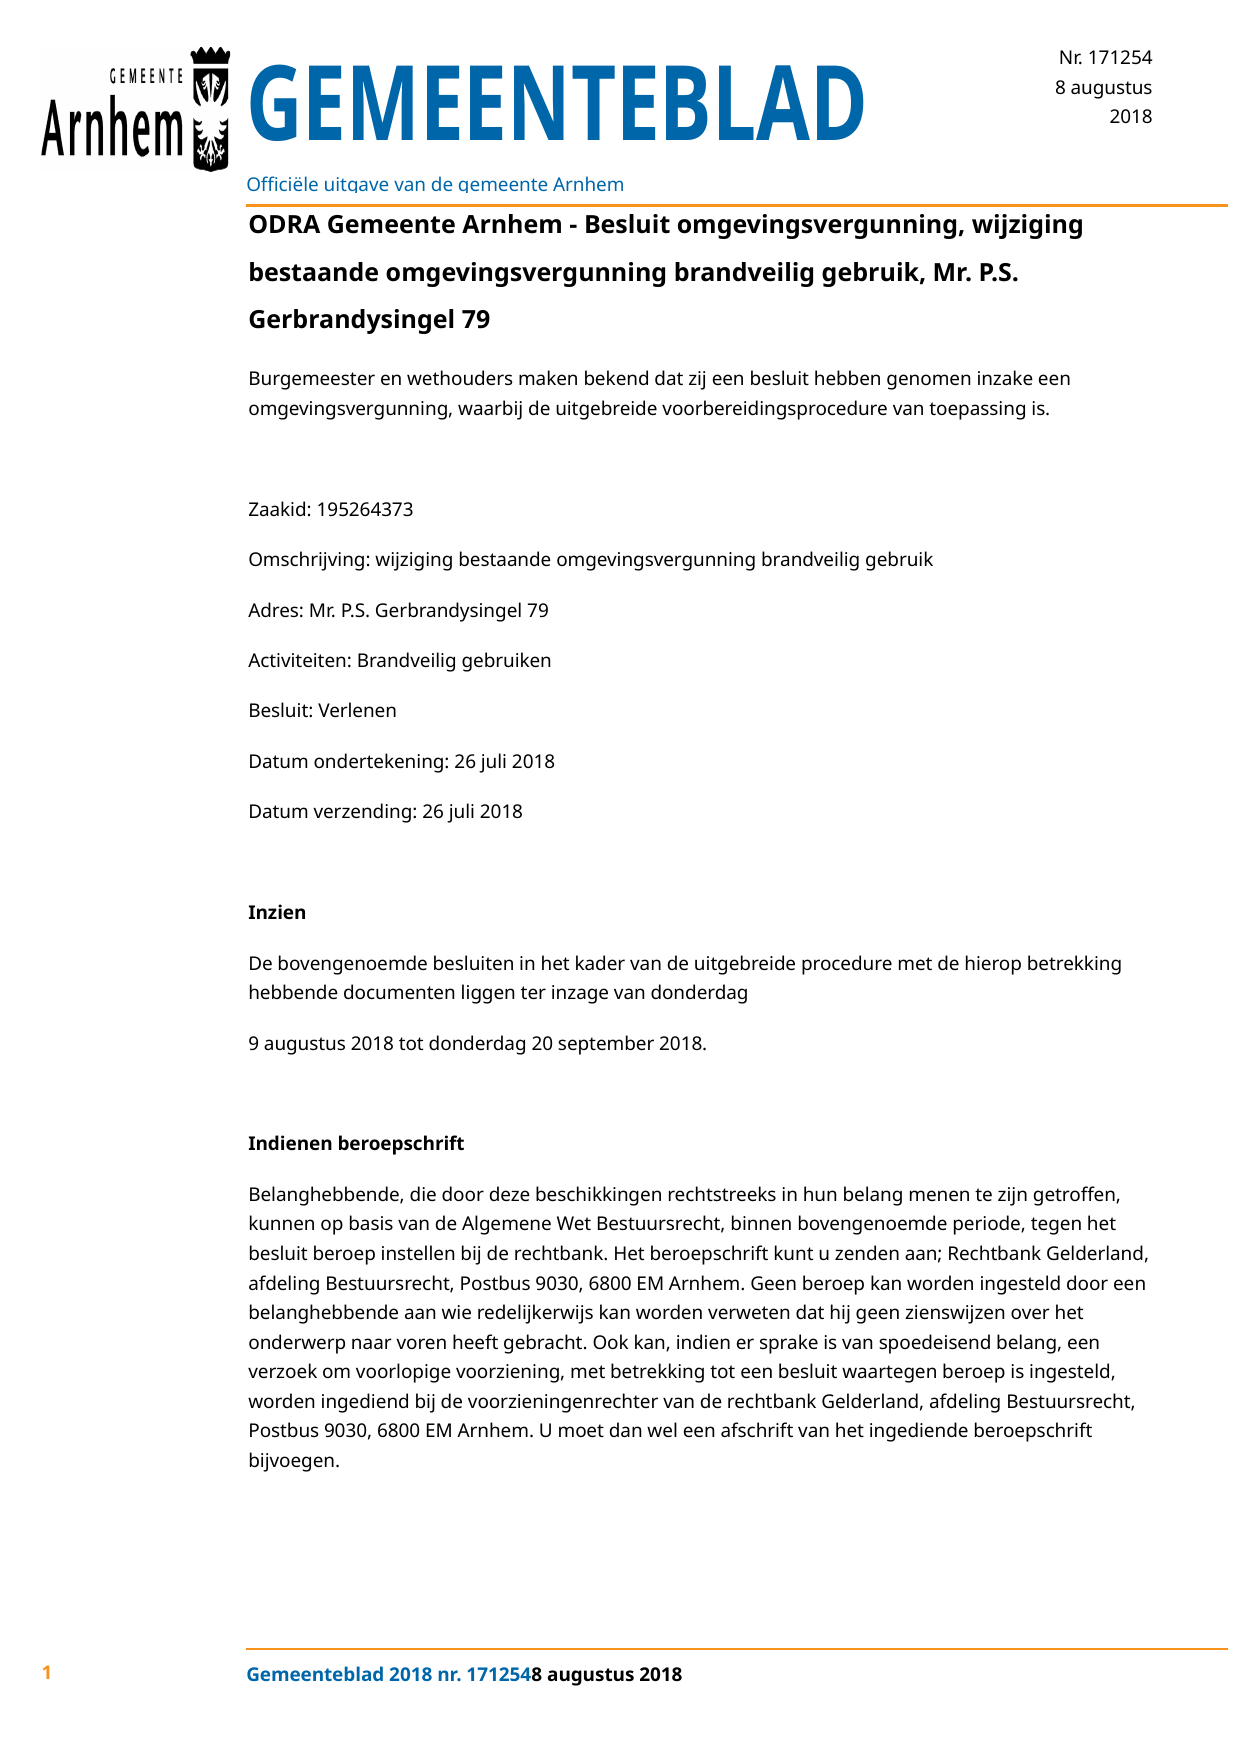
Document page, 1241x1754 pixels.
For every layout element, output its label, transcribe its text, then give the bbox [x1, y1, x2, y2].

text Datum ondertekening: 26 juli 2018 [248, 748, 1152, 774]
text Activiteiten: Brandveilig gebruiken [248, 647, 1152, 673]
text Zaakid: 195264373 [248, 496, 1152, 522]
text Datum verzending: 26 juli 2018 [248, 798, 1152, 824]
text Besluit: Verlenen [248, 698, 1152, 723]
text Belanghebbende, die door deze beschikkingen rechtstreeks in hun belang menen te zijn getroffen, kunnen op basis van de Algemene Wet Bestuursrecht, binnen bovengenoemde periode, tegen het besluit beroep instellen bij de rechtbank. Het beroepschrift kunt u zenden aan; Rechtbank Gelderland, afdeling Bestuursrecht, Postbus 9030, 6800 EM Arnhem. Geen beroep kan worden ingesteld door een belanghebbende aan wie redelijkerwijs kan worden verweten dat hij geen zienswijzen over het onderwerp naar voren heeft gebracht. Ook kan, indien er sprake is van spoedeisend belang, een verzoek om voorlopige voorziening, met betrekking tot een besluit waartegen beroep is ingesteld, worden ingediend bij de voorzieningenrechter van de rechtbank Gelderland, afdeling Bestuursrecht, Postbus 9030, 6800 EM Arnhem. U moet dan wel een afschrift van het ingediende beroepschrift bijvoegen. [248, 1181, 1152, 1473]
text Indienen beroepschrift [248, 1131, 1152, 1156]
text ODRA Gemeente Arnhem - Besluit omgevingsvergunning, wijziging bestaande omgevingsvergunning brandveilig gebruik, Mr. P.S. Gerbrandysingel 79 [248, 207, 1152, 336]
text Adres: Mr. P.S. Gerbrandysingel 79 [248, 597, 1152, 622]
text Omschrijving: wijziging bestaande omgevingsvergunning brandveilig gebruik [248, 546, 1152, 572]
text Inzien [248, 899, 1152, 925]
text De bovengenoemde besluiten in het kader van de uitgebreide procedure met de hierop betrekking hebbende documenten liggen ter inzage van donderdag [248, 950, 1152, 1005]
picture [41, 47, 231, 172]
text Burgemeester en wethouders maken bekend dat zij een besluit hebben genomen inzake een omgevingsvergunning, waarbij de uitgebreide voorbereidingsprocedure van toepassing is. [248, 366, 1152, 421]
text 9 augustus 2018 tot donderdag 20 september 2018. [248, 1030, 1152, 1055]
